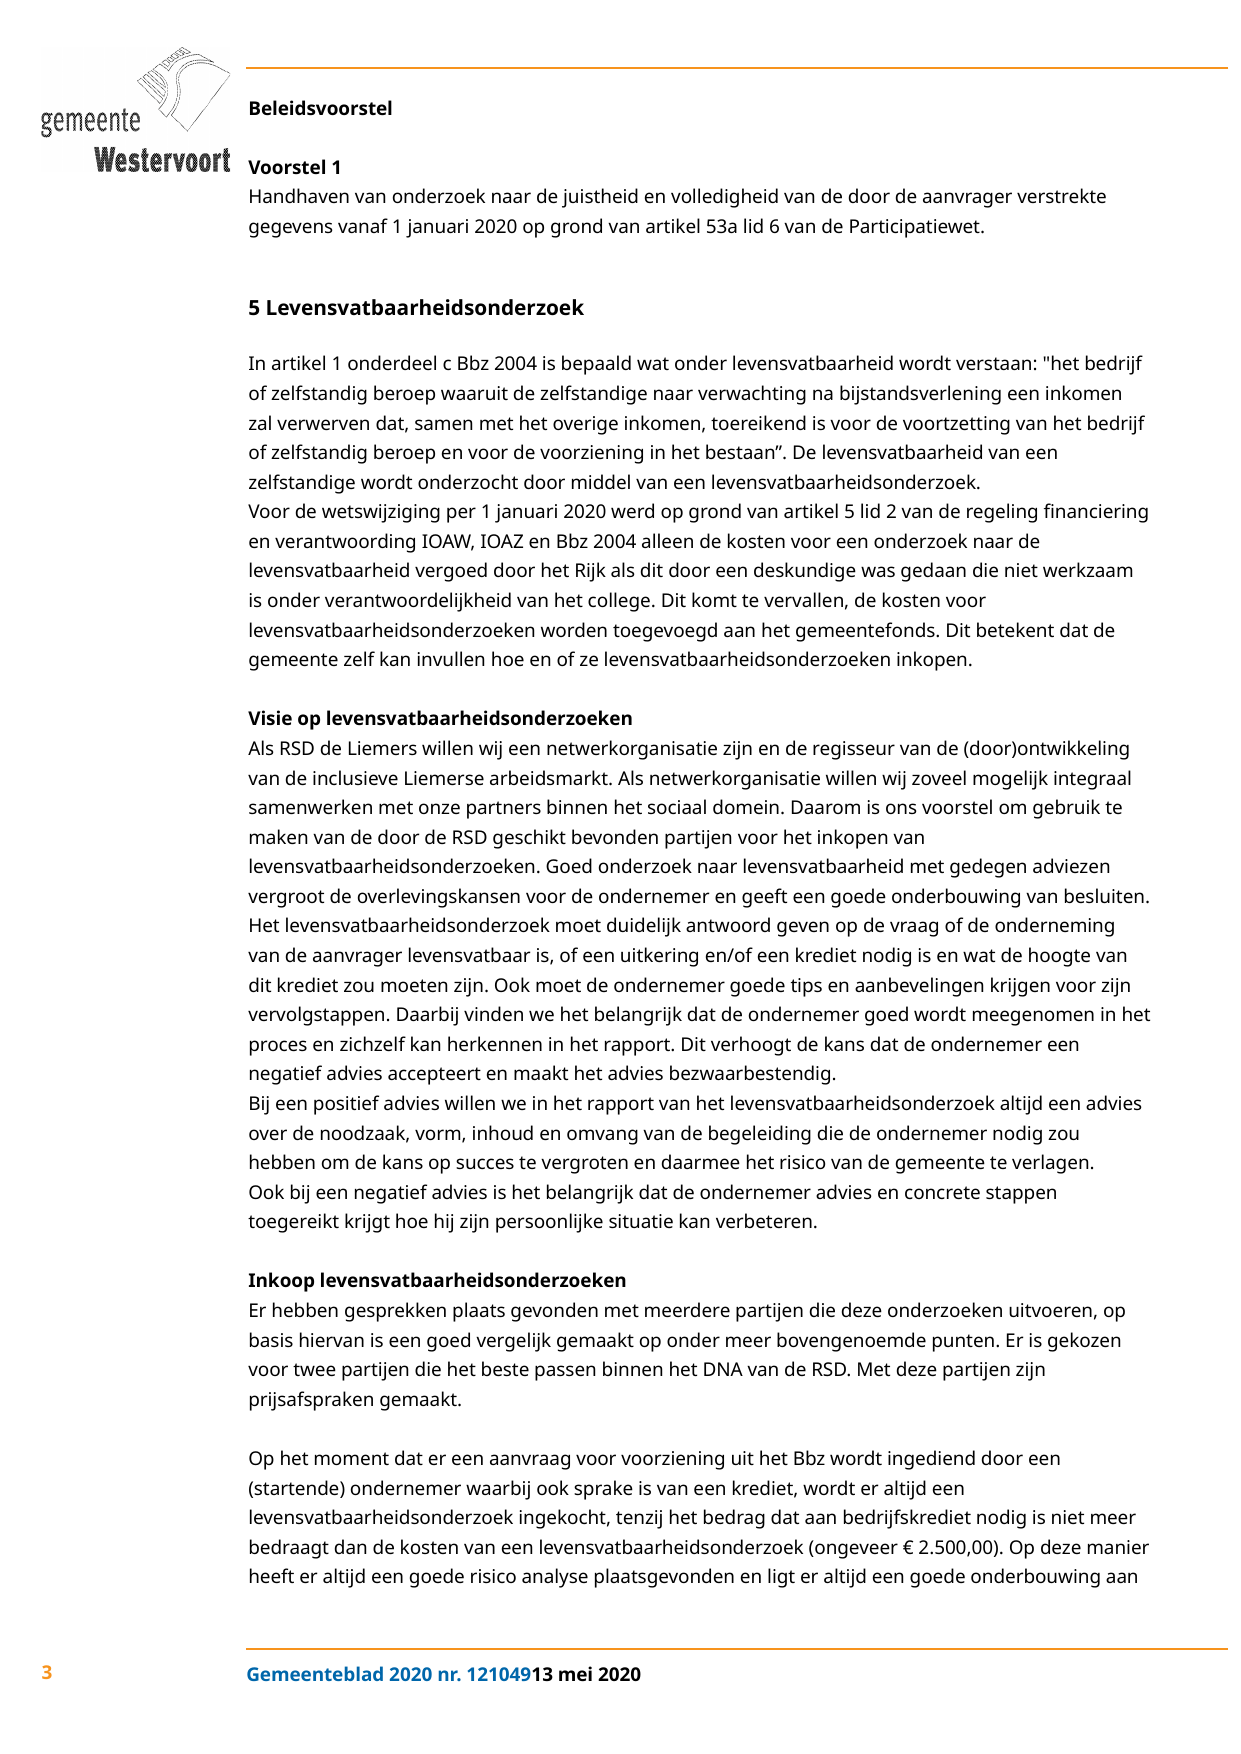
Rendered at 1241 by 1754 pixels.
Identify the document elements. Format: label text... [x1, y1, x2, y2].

picture [41, 47, 231, 172]
text 5 Levensvatbaarheidsonderzoek [248, 293, 1152, 321]
text Inkoop levensvatbaarheidsonderzoeken [248, 1268, 1152, 1293]
text Beleidsvoorstel [248, 95, 1152, 121]
table_header Voorstel 1 Handhaven van onderzoek naar de juistheid en volledigheid van de door de aanvrager verstrekte gegevens vanaf 1 januari 2020 op grond van artikel 53a lid 6 van de Participatiewet. [248, 154, 1152, 239]
text Bij een positief advies willen we in het rapport van het levensvatbaarheidsonderzoek altijd een advies over de noodzaak, vorm, inhoud en omvang van de begeleiding die de ondernemer nodig zou hebben om de kans op succes te vergroten en daarmee het risico van de gemeente te verlagen. [248, 1090, 1152, 1175]
text Er hebben gesprekken plaats gevonden met meerdere partijen die deze onderzoeken uitvoeren, op basis hiervan is een goed vergelijk gemaakt op onder meer bovengenoemde punten. Er is gekozen voor twee partijen die het beste passen binnen het DNA van de RSD. Met deze partijen zijn prijsafspraken gemaakt. [248, 1297, 1152, 1412]
text Als RSD de Liemers willen wij een netwerkorganisatie zijn en de regisseur van de (door)ontwikkeling van de inclusieve Liemerse arbeidsmarkt. Als netwerkorganisatie willen wij zoveel mogelijk integraal samenwerken met onze partners binnen het sociaal domein. Daarom is ons voorstel om gebruik te maken van de door de RSD geschikt bevonden partijen voor het inkopen van levensvatbaarheidsonderzoeken. Goed onderzoek naar levensvatbaarheid met gedegen adviezen vergroot de overlevingskansen voor de ondernemer en geeft een goede onderbouwing van besluiten. Het levensvatbaarheidsonderzoek moet duidelijk antwoord geven op de vraag of de onderneming van de aanvrager levensvatbaar is, of een uitkering en/of een krediet nodig is en wat de hoogte van dit krediet zou moeten zijn. Ook moet de ondernemer goede tips en aanbevelingen krijgen voor zijn vervolgstappen. Daarbij vinden we het belangrijk dat de ondernemer goed wordt meegenomen in het proces en zichzelf kan herkennen in het rapport. Dit verhoogt de kans dat de ondernemer een negatief advies accepteert en maakt het advies bezwaarbestendig. [248, 735, 1152, 1086]
text Visie op levensvatbaarheidsonderzoeken [248, 706, 1152, 731]
text In artikel 1 onderdeel c Bbz 2004 is bepaald wat onder levensvatbaarheid wordt verstaan: "het bedrijf of zelfstandig beroep waaruit de zelfstandige naar verwachting na bijstandsverlening een inkomen zal verwerven dat, samen met het overige inkomen, toereikend is voor de voortzetting van het bedrijf of zelfstandig beroep en voor de voorziening in het bestaan”. De levensvatbaarheid van een zelfstandige wordt onderzocht door middel van een levensvatbaarheidsonderzoek. [248, 351, 1152, 495]
text Op het moment dat er een aanvraag voor voorziening uit het Bbz wordt ingediend door een (startende) ondernemer waarbij ook sprake is van een krediet, wordt er altijd een levensvatbaarheidsonderzoek ingekocht, tenzij het bedrag dat aan bedrijfskrediet nodig is niet meer bedraagt dan de kosten van een levensvatbaarheidsonderzoek (ongeveer € 2.500,00). Op deze manier heeft er altijd een goede risico analyse plaatsgevonden en ligt er altijd een goede onderbouwing aan [248, 1445, 1152, 1589]
text Ook bij een negatief advies is het belangrijk dat de ondernemer advies en concrete stappen toegereikt krijgt hoe hij zijn persoonlijke situatie kan verbeteren. [248, 1179, 1152, 1234]
text Voor de wetswijziging per 1 januari 2020 werd op grond van artikel 5 lid 2 van de regeling financiering en verantwoording IOAW, IOAZ en Bbz 2004 alleen de kosten voor een onderzoek naar de levensvatbaarheid vergoed door het Rijk als dit door een deskundige was gedaan die niet werkzaam is onder verantwoordelijkheid van het college. Dit komt te vervallen, de kosten voor levensvatbaarheidsonderzoeken worden toegevoegd aan het gemeentefonds. Dit betekent dat de gemeente zelf kan invullen hoe en of ze levensvatbaarheidsonderzoeken inkopen. [248, 498, 1152, 672]
